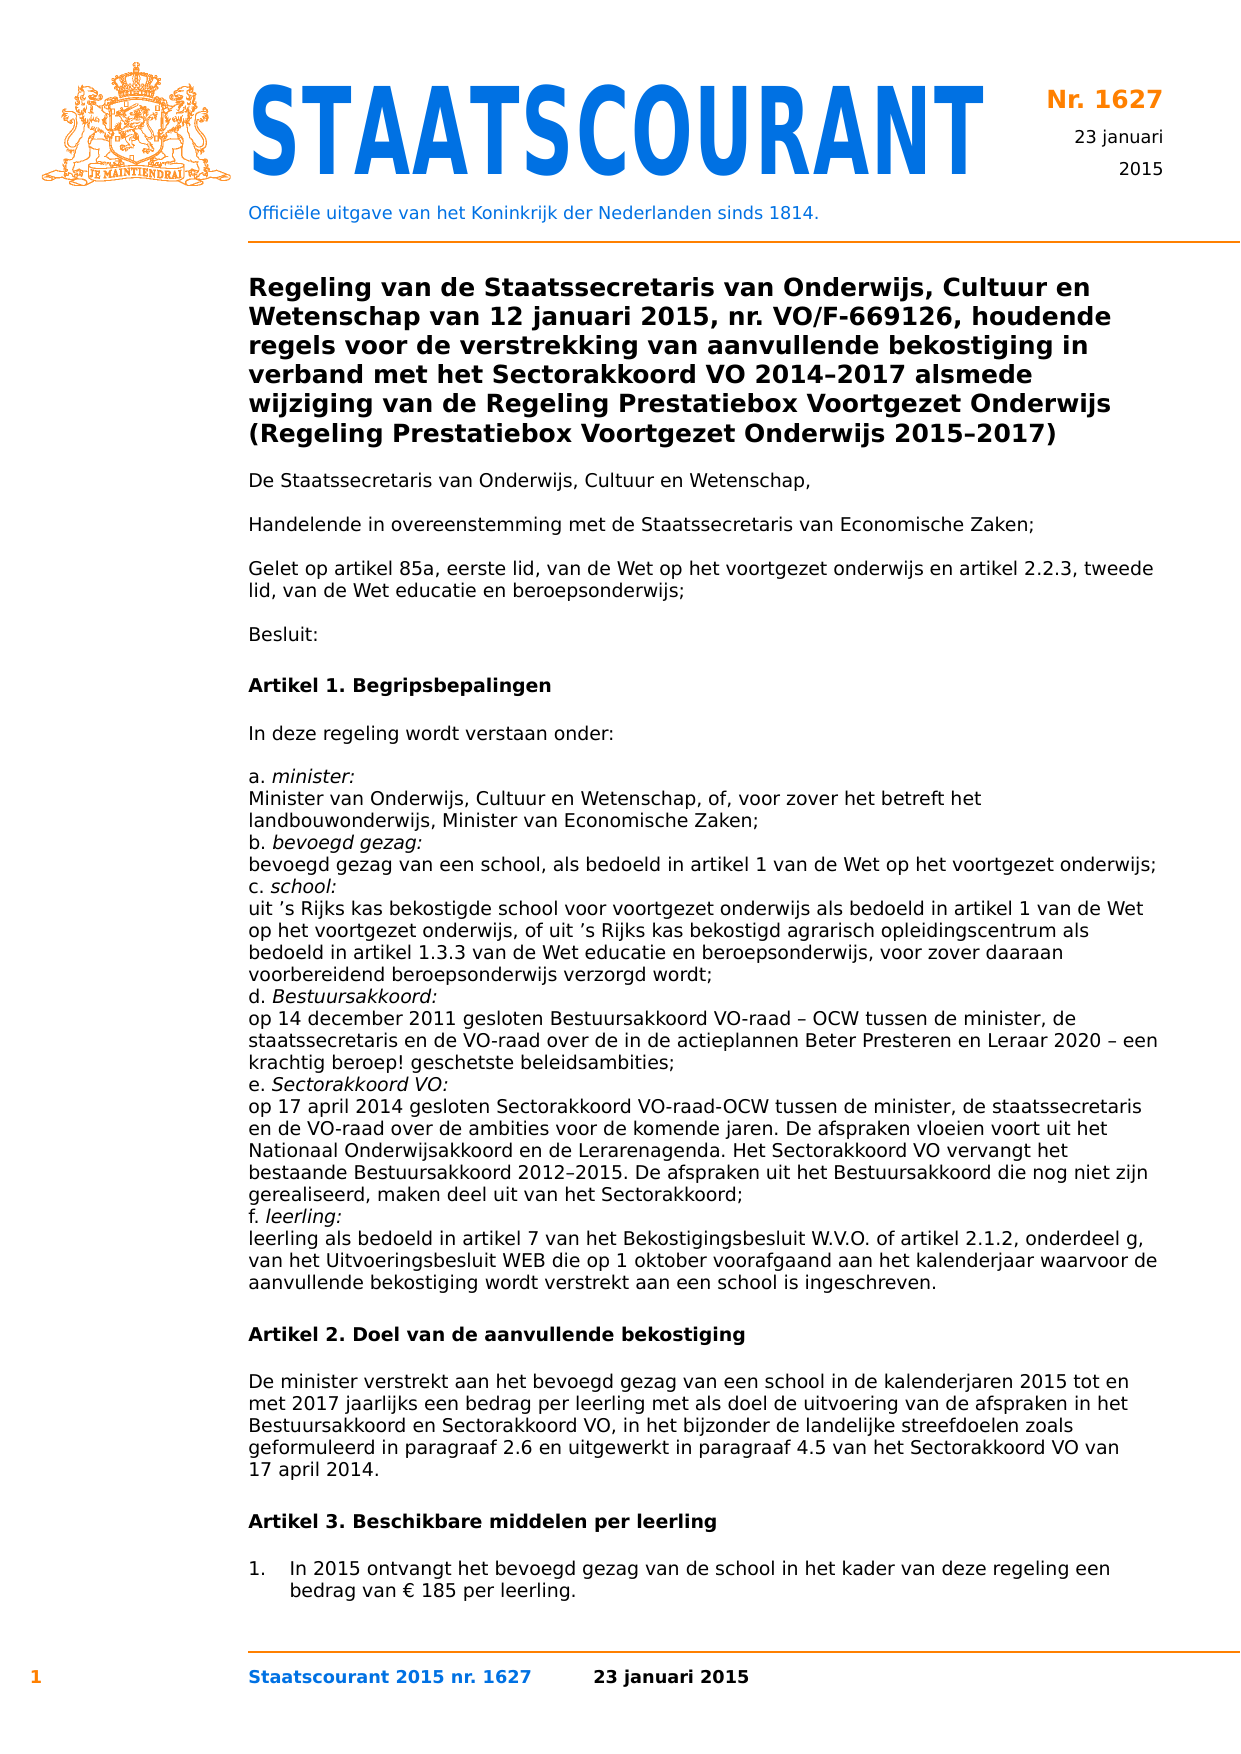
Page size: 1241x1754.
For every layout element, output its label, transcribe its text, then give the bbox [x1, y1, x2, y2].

table_header Nr. 1627 [998, 62, 1240, 121]
text op 17 april 2014 gesloten Sectorakkoord VO-raad-OCW tussen de minister, de staatssecretaris en de VO-raad over de ambities voor de komende jaren. De afspraken vloeien voort uit het Nationaal Onderwijsakkoord en de Lerarenagenda. Het Sectorakkoord VO vervangt het bestaande Bestuursakkoord 2012–2015. De afspraken uit het Bestuursakkoord die nog niet zijn gerealiseerd, maken deel uit van het Sectorakkoord; [248, 1096, 1163, 1206]
text b. bevoegd gezag: [248, 832, 1163, 854]
text d. Bestuursakkoord: [248, 986, 1163, 1008]
subtitle Artikel 3. Beschikbare middelen per leerling [248, 1511, 1163, 1533]
table_cell 23 januari [998, 121, 1240, 153]
text op 14 december 2011 gesloten Bestuursakkoord VO-raad – OCW tussen de minister, de staatssecretaris en de VO-raad over de in de actieplannen Beter Presteren en Leraar 2020 – een krachtig beroep! geschetste beleidsambities; [248, 1008, 1163, 1074]
table_cell Officiële uitgave van het Koninkrijk der Nederlanden sinds 1814. [248, 203, 1240, 241]
text Besluit: [248, 623, 1163, 645]
subtitle Artikel 2. Doel van de aanvullende bekostiging [248, 1324, 1163, 1346]
table_header [25, 62, 248, 241]
text e. Sectorakkoord VO: [248, 1074, 1163, 1096]
text Gelet op artikel 85a, eerste lid, van de Wet op het voortgezet onderwijs en artikel 2.2.3, tweede lid, van de Wet educatie en beroepsonderwijs; [248, 558, 1163, 602]
text f. leerling: [248, 1206, 1163, 1228]
subtitle Artikel 1. Begripsbepalingen [248, 675, 1163, 697]
text In deze regeling wordt verstaan onder: [248, 722, 1163, 744]
text c. school: [248, 876, 1163, 898]
text De minister verstrekt aan het bevoegd gezag van een school in de kalenderjaren 2015 tot en met 2017 jaarlijks een bedrag per leerling met als doel de uitvoering van de afspraken in het Bestuursakkoord en Sectorakkoord VO, in het bijzonder de landelijke streefdoelen zoals geformuleerd in paragraaf 2.6 en uitgewerkt in paragraaf 4.5 van het Sectorakkoord VO van 17 april 2014. [248, 1371, 1163, 1481]
text bevoegd gezag van een school, als bedoeld in artikel 1 van de Wet op het voortgezet onderwijs; [248, 854, 1163, 876]
text Handelende in overeenstemming met de Staatssecretaris van Economische Zaken; [248, 514, 1163, 536]
picture [41, 62, 231, 186]
text a. minister: [248, 766, 1163, 788]
table_cell 2015 [998, 153, 1240, 203]
text leerling als bedoeld in artikel 7 van het Bekostigingsbesluit W.V.O. of artikel 2.1.2, onderdeel g, van het Uitvoeringsbesluit WEB die op 1 oktober voorafgaand aan het kalenderjaar waarvoor de aanvullende bekostiging wordt verstrekt aan een school is ingeschreven. [248, 1228, 1163, 1294]
text 1. In 2015 ontvangt het bevoegd gezag van de school in het kader van deze regeling een bedrag van € 185 per leerling. [248, 1558, 1163, 1602]
text uit ’s Rijks kas bekostigde school voor voortgezet onderwijs als bedoeld in artikel 1 van de Wet op het voortgezet onderwijs, of uit ’s Rijks kas bekostigd agrarisch opleidingscentrum als bedoeld in artikel 1.3.3 van de Wet educatie en beroepsonderwijs, voor zover daaraan voorbereidend beroepsonderwijs verzorgd wordt; [248, 898, 1163, 986]
text Minister van Onderwijs, Cultuur en Wetenschap, of, voor zover het betreft het landbouwonderwijs, Minister van Economische Zaken; [248, 788, 1163, 832]
subtitle Regeling van de Staatssecretaris van Onderwijs, Cultuur en Wetenschap van 12 januari 2015, nr. VO/F-669126, houdende regels voor de verstrekking van aanvullende bekostiging in verband met het Sectorakkoord VO 2014–2017 alsmede wijziging van de Regeling Prestatiebox Voortgezet Onderwijs (Regeling Prestatiebox Voortgezet Onderwijs 2015–2017) [248, 273, 1163, 448]
text De Staatssecretaris van Onderwijs, Cultuur en Wetenschap, [248, 470, 1163, 492]
table_header STAATSCOURANT [248, 62, 998, 203]
